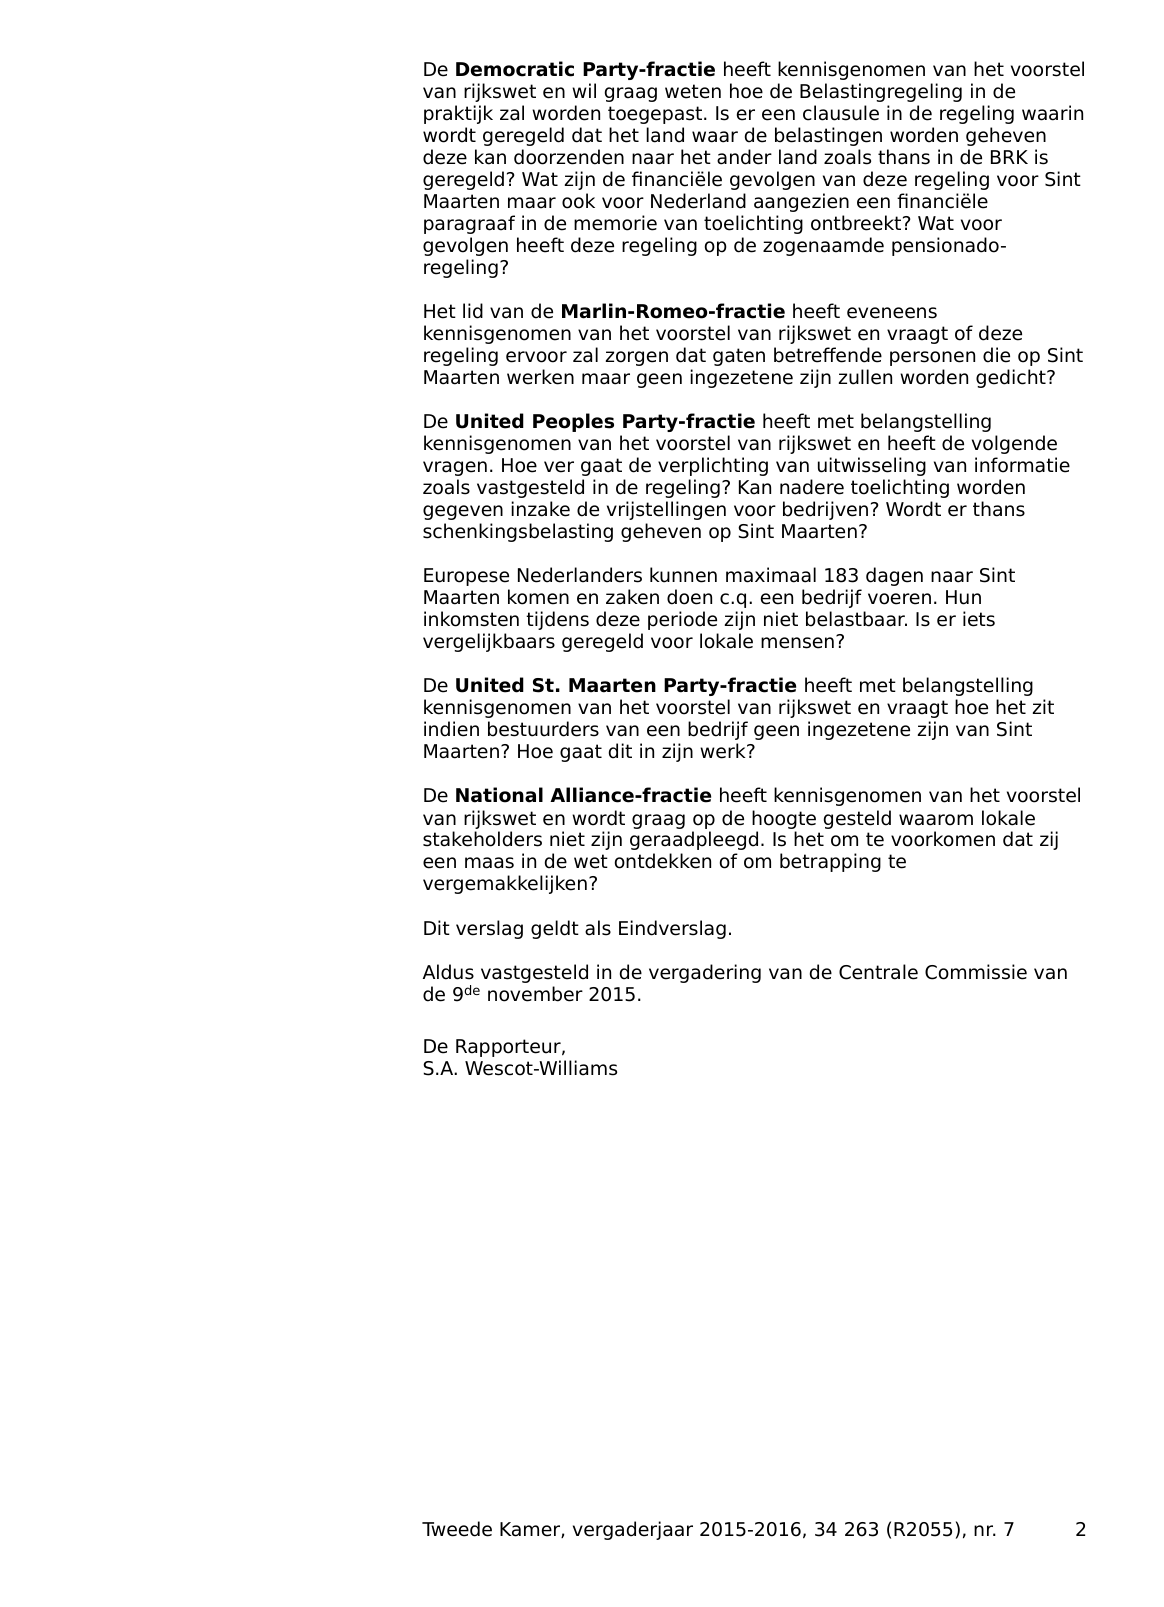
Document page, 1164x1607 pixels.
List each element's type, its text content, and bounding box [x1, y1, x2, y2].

text Het lid van de Marlin-Romeo-fractie heeft eveneens kennisgenomen van het voorstel van rijkswet en vraagt of deze regeling ervoor zal zorgen dat gaten betreffende personen die op Sint Maarten werken maar geen ingezetene zijn zullen worden gedicht? [422, 301, 1087, 389]
text De Democratic Party-fractie heeft kennisgenomen van het voorstel van rijkswet en wil graag weten hoe de Belastingregeling in de praktijk zal worden toegepast. Is er een clausule in de regeling waarin wordt geregeld dat het land waar de belastingen worden geheven deze kan doorzenden naar het ander land zoals thans in de BRK is geregeld? Wat zijn de financiële gevolgen van deze regeling voor Sint Maarten maar ook voor Nederland aangezien een financiële paragraaf in de memorie van toelichting ontbreekt? Wat voor gevolgen heeft deze regeling op de zogenaamde pensionado-regeling? [422, 59, 1087, 279]
text Europese Nederlanders kunnen maximaal 183 dagen naar Sint Maarten komen en zaken doen c.q. een bedrijf voeren. Hun inkomsten tijdens deze periode zijn niet belastbaar. Is er iets vergelijkbaars geregeld voor lokale mensen? [422, 565, 1087, 653]
text De United Peoples Party-fractie heeft met belangstelling kennisgenomen van het voorstel van rijkswet en heeft de volgende vragen. Hoe ver gaat de verplichting van uitwisseling van informatie zoals vastgesteld in de regeling? Kan nadere toelichting worden gegeven inzake de vrijstellingen voor bedrijven? Wordt er thans schenkingsbelasting geheven op Sint Maarten? [422, 411, 1087, 543]
text De United St. Maarten Party-fractie heeft met belangstelling kennisgenomen van het voorstel van rijkswet en vraagt hoe het zit indien bestuurders van een bedrijf geen ingezetene zijn van Sint Maarten? Hoe gaat dit in zijn werk? [422, 675, 1087, 763]
text Dit verslag geldt als Eindverslag. [422, 917, 1087, 939]
text De National Alliance-fractie heeft kennisgenomen van het voorstel van rijkswet en wordt graag op de hoogte gesteld waarom lokale stakeholders niet zijn geraadpleegd. Is het om te voorkomen dat zij een maas in de wet ontdekken of om betrapping te vergemakkelijken? [422, 785, 1087, 895]
text Aldus vastgesteld in de vergadering van de Centrale Commissie van de 9de november 2015. [422, 962, 1087, 1006]
text De Rapporteur, S.A. Wescot-Williams [422, 1036, 1087, 1079]
